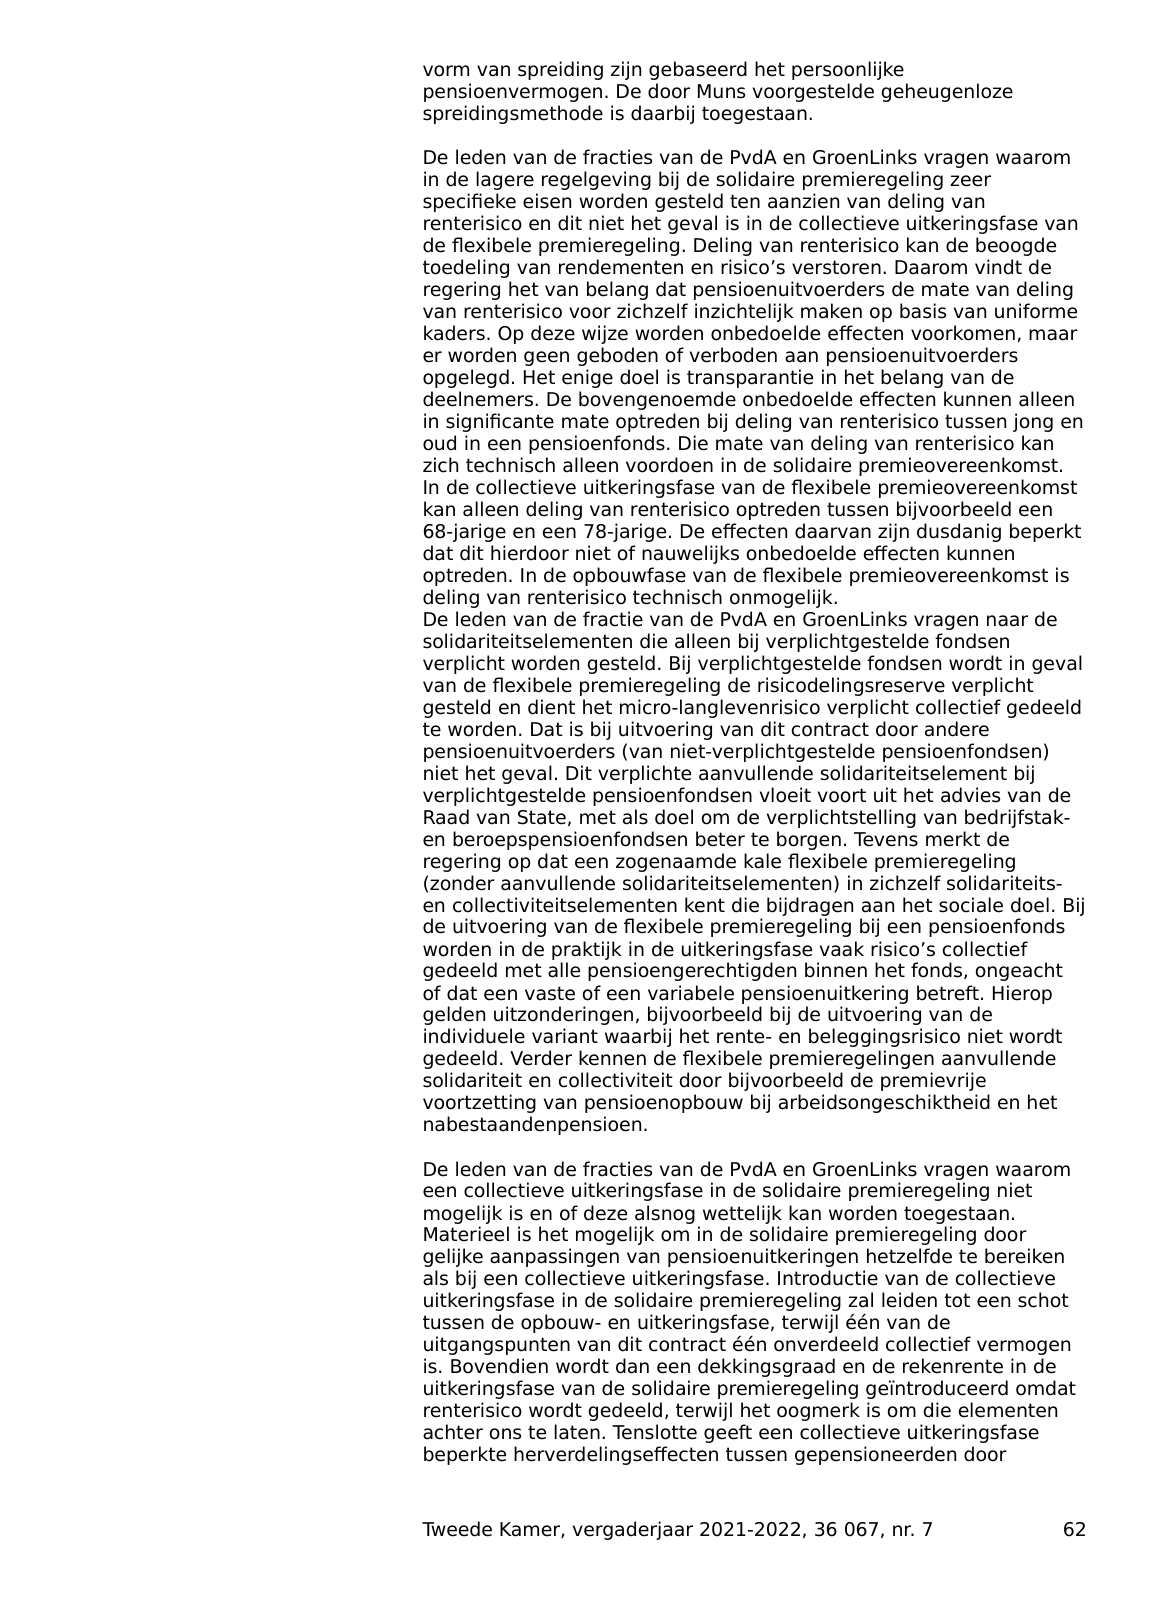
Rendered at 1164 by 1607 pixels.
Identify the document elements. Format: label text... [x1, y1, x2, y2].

text De leden van de fractie van de PvdA en GroenLinks vragen naar de solidariteitselementen die alleen bij verplichtgestelde fondsen verplicht worden gesteld. Bij verplichtgestelde fondsen wordt in geval van de flexibele premieregeling de risicodelingsreserve verplicht gesteld en dient het micro-langlevenrisico verplicht collectief gedeeld te worden. Dat is bij uitvoering van dit contract door andere pensioenuitvoerders (van niet-verplichtgestelde pensioenfondsen) niet het geval. Dit verplichte aanvullende solidariteitselement bij verplichtgestelde pensioenfondsen vloeit voort uit het advies van de Raad van State, met als doel om de verplichtstelling van bedrijfstak- en beroepspensioenfondsen beter te borgen. Tevens merkt de regering op dat een zogenaamde kale flexibele premieregeling (zonder aanvullende solidariteitselementen) in zichzelf solidariteits- en collectiviteitselementen kent die bijdragen aan het sociale doel. Bij de uitvoering van de flexibele premieregeling bij een pensioenfonds worden in de praktijk in de uitkeringsfase vaak risico’s collectief gedeeld met alle pensioengerechtigden binnen het fonds, ongeacht of dat een vaste of een variabele pensioenuitkering betreft. Hierop gelden uitzonderingen, bijvoorbeeld bij de uitvoering van de individuele variant waarbij het rente- en beleggingsrisico niet wordt gedeeld. Verder kennen de flexibele premieregelingen aanvullende solidariteit en collectiviteit door bijvoorbeeld de premievrije voortzetting van pensioenopbouw bij arbeidsongeschiktheid en het nabestaandenpensioen. [422, 609, 1087, 1136]
text De leden van de fracties van de PvdA en GroenLinks vragen waarom een collectieve uitkeringsfase in de solidaire premieregeling niet mogelijk is en of deze alsnog wettelijk kan worden toegestaan. Materieel is het mogelijk om in de solidaire premieregeling door gelijke aanpassingen van pensioenuitkeringen hetzelfde te bereiken als bij een collectieve uitkeringsfase. Introductie van de collectieve uitkeringsfase in de solidaire premieregeling zal leiden tot een schot tussen de opbouw- en uitkeringsfase, terwijl één van de uitgangspunten van dit contract één onverdeeld collectief vermogen is. Bovendien wordt dan een dekkingsgraad en de rekenrente in de uitkeringsfase van de solidaire premieregeling geïntroduceerd omdat renterisico wordt gedeeld, terwijl het oogmerk is om die elementen achter ons te laten. Tenslotte geeft een collectieve uitkeringsfase beperkte herverdelingseffecten tussen gepensioneerden door [422, 1158, 1087, 1466]
text De leden van de fracties van de PvdA en GroenLinks vragen waarom in de lagere regelgeving bij de solidaire premieregeling zeer specifieke eisen worden gesteld ten aanzien van deling van renterisico en dit niet het geval is in de collectieve uitkeringsfase van de flexibele premieregeling. Deling van renterisico kan de beoogde toedeling van rendementen en risico’s verstoren. Daarom vindt de regering het van belang dat pensioenuitvoerders de mate van deling van renterisico voor zichzelf inzichtelijk maken op basis van uniforme kaders. Op deze wijze worden onbedoelde effecten voorkomen, maar er worden geen geboden of verboden aan pensioenuitvoerders opgelegd. Het enige doel is transparantie in het belang van de deelnemers. De bovengenoemde onbedoelde effecten kunnen alleen in significante mate optreden bij deling van renterisico tussen jong en oud in een pensioenfonds. Die mate van deling van renterisico kan zich technisch alleen voordoen in de solidaire premieovereenkomst. In de collectieve uitkeringsfase van de flexibele premieovereenkomst kan alleen deling van renterisico optreden tussen bijvoorbeeld een 68-jarige en een 78-jarige. De effecten daarvan zijn dusdanig beperkt dat dit hierdoor niet of nauwelijks onbedoelde effecten kunnen optreden. In de opbouwfase van de flexibele premieovereenkomst is deling van renterisico technisch onmogelijk. [422, 147, 1087, 609]
text vorm van spreiding zijn gebaseerd het persoonlijke pensioenvermogen. De door Muns voorgestelde geheugenloze spreidingsmethode is daarbij toegestaan. [422, 59, 1087, 125]
